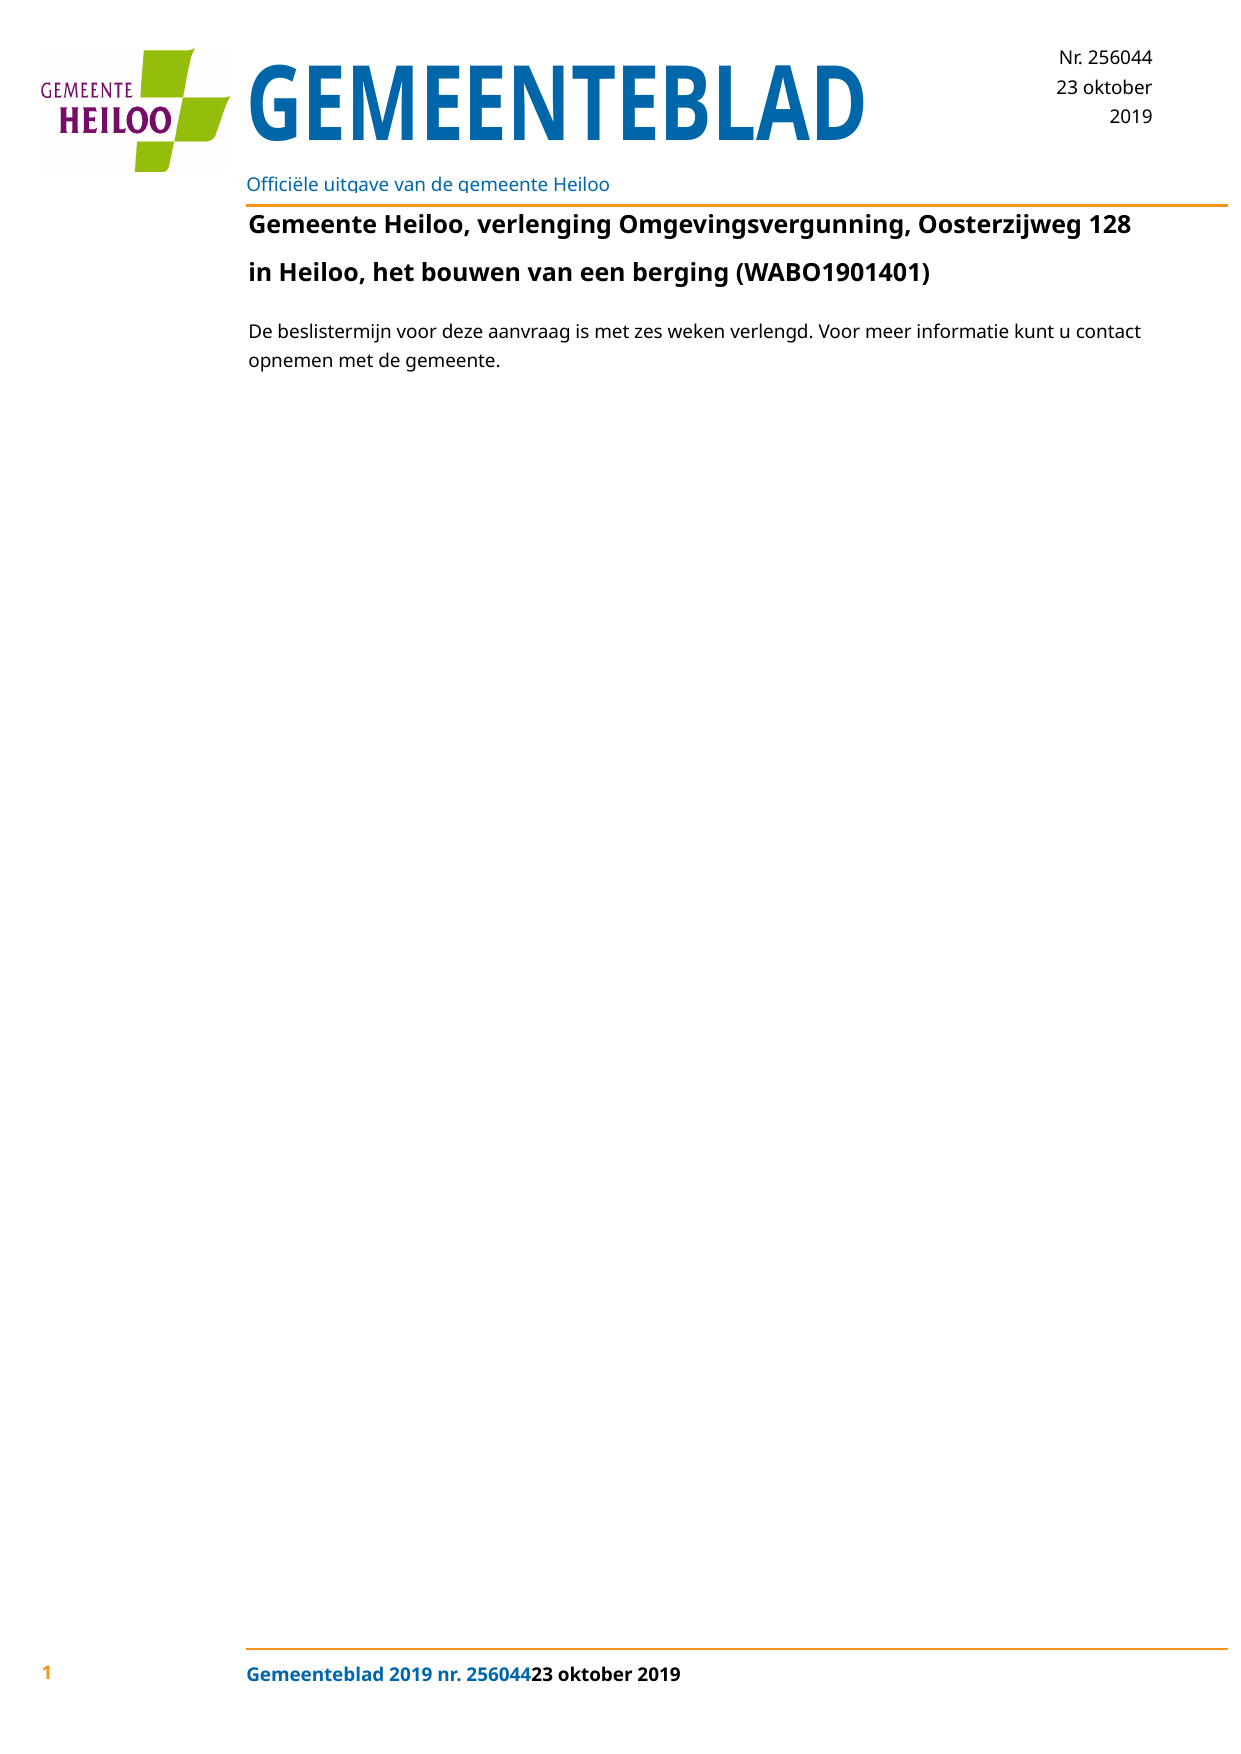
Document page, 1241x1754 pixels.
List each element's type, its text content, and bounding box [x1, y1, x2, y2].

text Gemeente Heiloo, verlenging Omgevingsvergunning, Oosterzijweg 128 in Heiloo, het bouwen van een berging (WABO1901401) [248, 207, 1152, 288]
picture [41, 47, 231, 172]
text De beslistermijn voor deze aanvraag is met zes weken verlengd. Voor meer informatie kunt u contact opnemen met de gemeente. [248, 318, 1152, 373]
